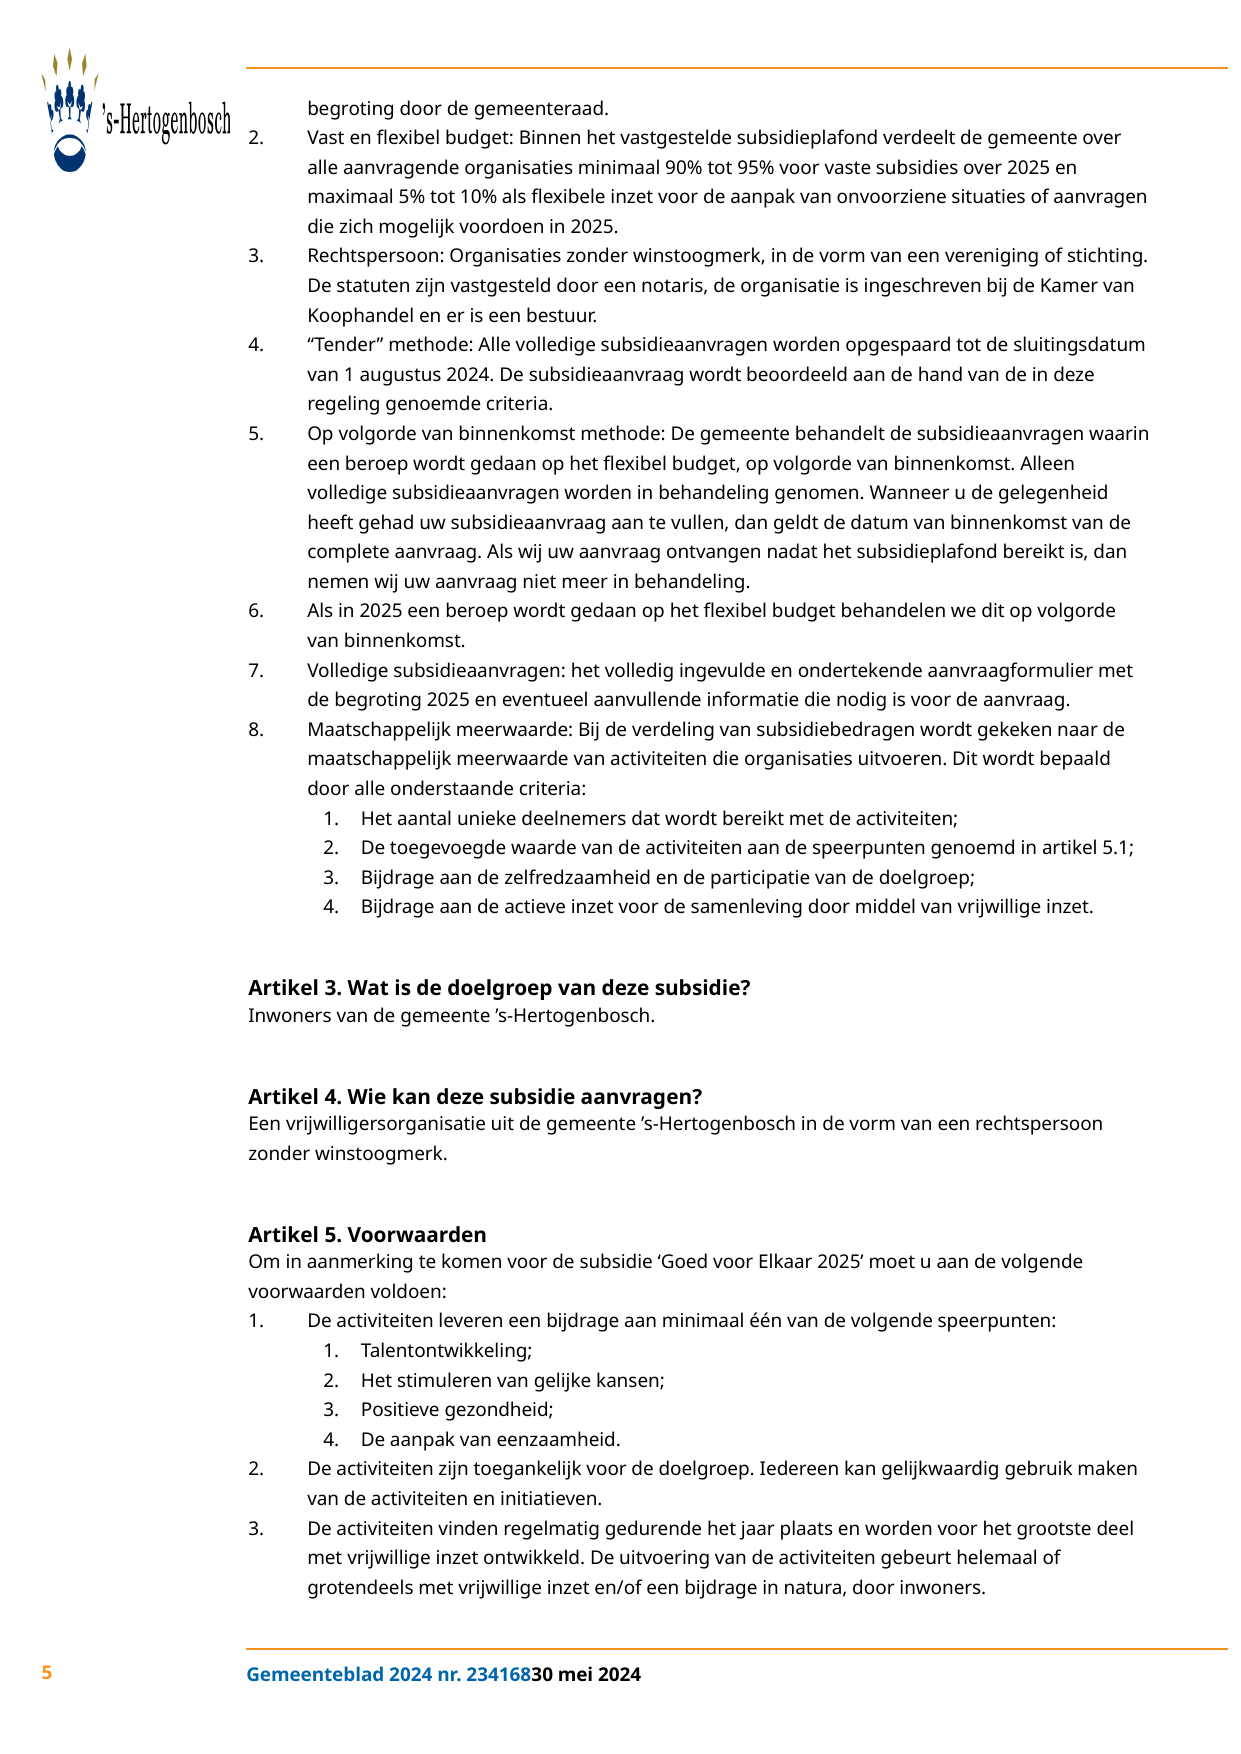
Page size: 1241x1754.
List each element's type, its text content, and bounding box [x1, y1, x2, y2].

list “Tender” methode: Alle volledige subsidieaanvragen worden opgespaard tot de sluitingsdatum van 1 augustus 2024. De subsidieaanvraag wordt beoordeeld aan de hand van de in deze regeling genoemde criteria. [248, 331, 1152, 416]
list De activiteiten leveren een bijdrage aan minimaal één van de volgende speerpunten: [248, 1308, 1152, 1333]
text Inwoners van de gemeente ’s-Hertogenbosch. [248, 1002, 1152, 1028]
list Talentontwikkeling; [323, 1337, 1152, 1363]
text Om in aanmerking te komen voor de subsidie ‘Goed voor Elkaar 2025’ moet u aan de volgende voorwaarden voldoen: [248, 1248, 1152, 1304]
list Het aantal unieke deelnemers dat wordt bereikt met de activiteiten; [323, 805, 1152, 831]
list Het stimuleren van gelijke kansen; [323, 1367, 1152, 1392]
text Artikel 5. Voorwaarden [248, 1220, 1152, 1248]
list De toegevoegde waarde van de activiteiten aan de speerpunten genoemd in artikel 5.1; [323, 834, 1152, 860]
text Artikel 3. Wat is de doelgroep van deze subsidie? [248, 973, 1152, 1002]
list Positieve gezondheid; [323, 1396, 1152, 1422]
text Een vrijwilligersorganisatie uit de gemeente ’s-Hertogenbosch in de vorm van een rechtspersoon zonder winstoogmerk. [248, 1110, 1152, 1166]
list Maatschappelijk meerwaarde: Bij de verdeling van subsidiebedragen wordt gekeken naar de maatschappelijk meerwaarde van activiteiten die organisaties uitvoeren. Dit wordt bepaald door alle onderstaande criteria: [248, 716, 1152, 801]
list begroting door de gemeenteraad. [248, 95, 1152, 121]
list Volledige subsidieaanvragen: het volledig ingevulde en ondertekende aanvraagformulier met de begroting 2025 en eventueel aanvullende informatie die nodig is voor de aanvraag. [248, 657, 1152, 712]
list Op volgorde van binnenkomst methode: De gemeente behandelt de subsidieaanvragen waarin een beroep wordt gedaan op het flexibel budget, op volgorde van binnenkomst. Alleen volledige subsidieaanvragen worden in behandeling genomen. Wanneer u de gelegenheid heeft gehad uw subsidieaanvraag aan te vullen, dan geldt de datum van binnenkomst van de complete aanvraag. Als wij uw aanvraag ontvangen nadat het subsidieplafond bereikt is, dan nemen wij uw aanvraag niet meer in behandeling. [248, 420, 1152, 594]
list Bijdrage aan de actieve inzet voor de samenleving door middel van vrijwillige inzet. [323, 893, 1152, 919]
list De aanpak van eenzaamheid. [323, 1426, 1152, 1452]
list Bijdrage aan de zelfredzaamheid en de participatie van de doelgroep; [323, 864, 1152, 890]
list Vast en flexibel budget: Binnen het vastgestelde subsidieplafond verdeelt de gemeente over alle aanvragende organisaties minimaal 90% tot 95% voor vaste subsidies over 2025 en maximaal 5% tot 10% als flexibele inzet voor de aanpak van onvoorziene situaties of aanvragen die zich mogelijk voordoen in 2025. [248, 124, 1152, 239]
picture [41, 47, 231, 172]
text Artikel 4. Wie kan deze subsidie aanvragen? [248, 1082, 1152, 1110]
list Rechtspersoon: Organisaties zonder winstoogmerk, in de vorm van een vereniging of stichting. De statuten zijn vastgesteld door een notaris, de organisatie is ingeschreven bij de Kamer van Koophandel en er is een bestuur. [248, 243, 1152, 328]
list De activiteiten zijn toegankelijk voor de doelgroep. Iedereen kan gelijkwaardig gebruik maken van de activiteiten en initiatieven. [248, 1456, 1152, 1511]
list Als in 2025 een beroep wordt gedaan op het flexibel budget behandelen we dit op volgorde van binnenkomst. [248, 598, 1152, 653]
list De activiteiten vinden regelmatig gedurende het jaar plaats en worden voor het grootste deel met vrijwillige inzet ontwikkeld. De uitvoering van de activiteiten gebeurt helemaal of grotendeels met vrijwillige inzet en/of een bijdrage in natura, door inwoners. [248, 1515, 1152, 1599]
